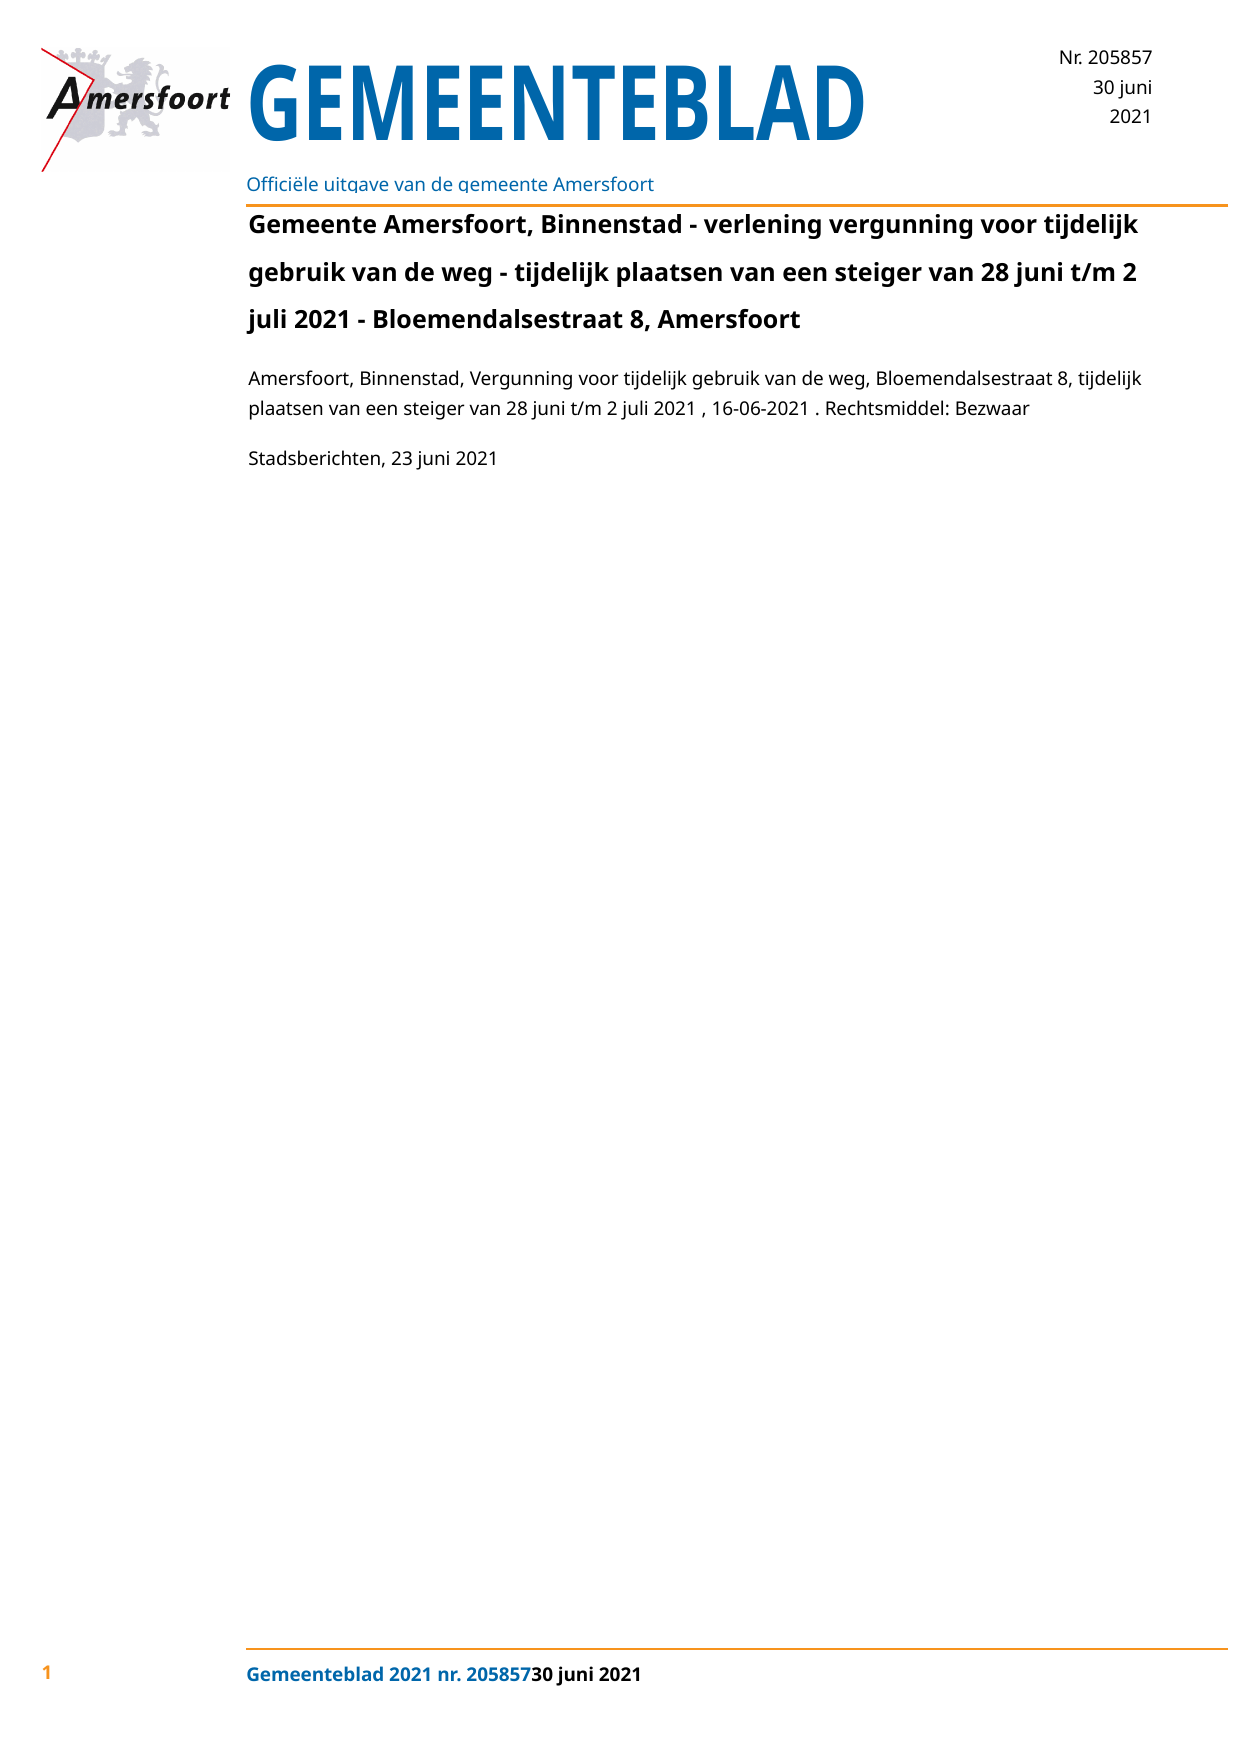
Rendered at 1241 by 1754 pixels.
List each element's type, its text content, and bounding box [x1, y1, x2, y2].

text Gemeente Amersfoort, Binnenstad - verlening vergunning voor tijdelijk gebruik van de weg - tijdelijk plaatsen van een steiger van 28 juni t/m 2 juli 2021 - Bloemendalsestraat 8, Amersfoort [248, 207, 1152, 336]
text Amersfoort, Binnenstad, Vergunning voor tijdelijk gebruik van de weg, Bloemendalsestraat 8, tijdelijk plaatsen van een steiger van 28 juni t/m 2 juli 2021 , 16-06-2021 . Rechtsmiddel: Bezwaar [248, 366, 1152, 421]
picture [41, 47, 231, 172]
text Stadsberichten, 23 juni 2021 [248, 446, 1152, 471]
